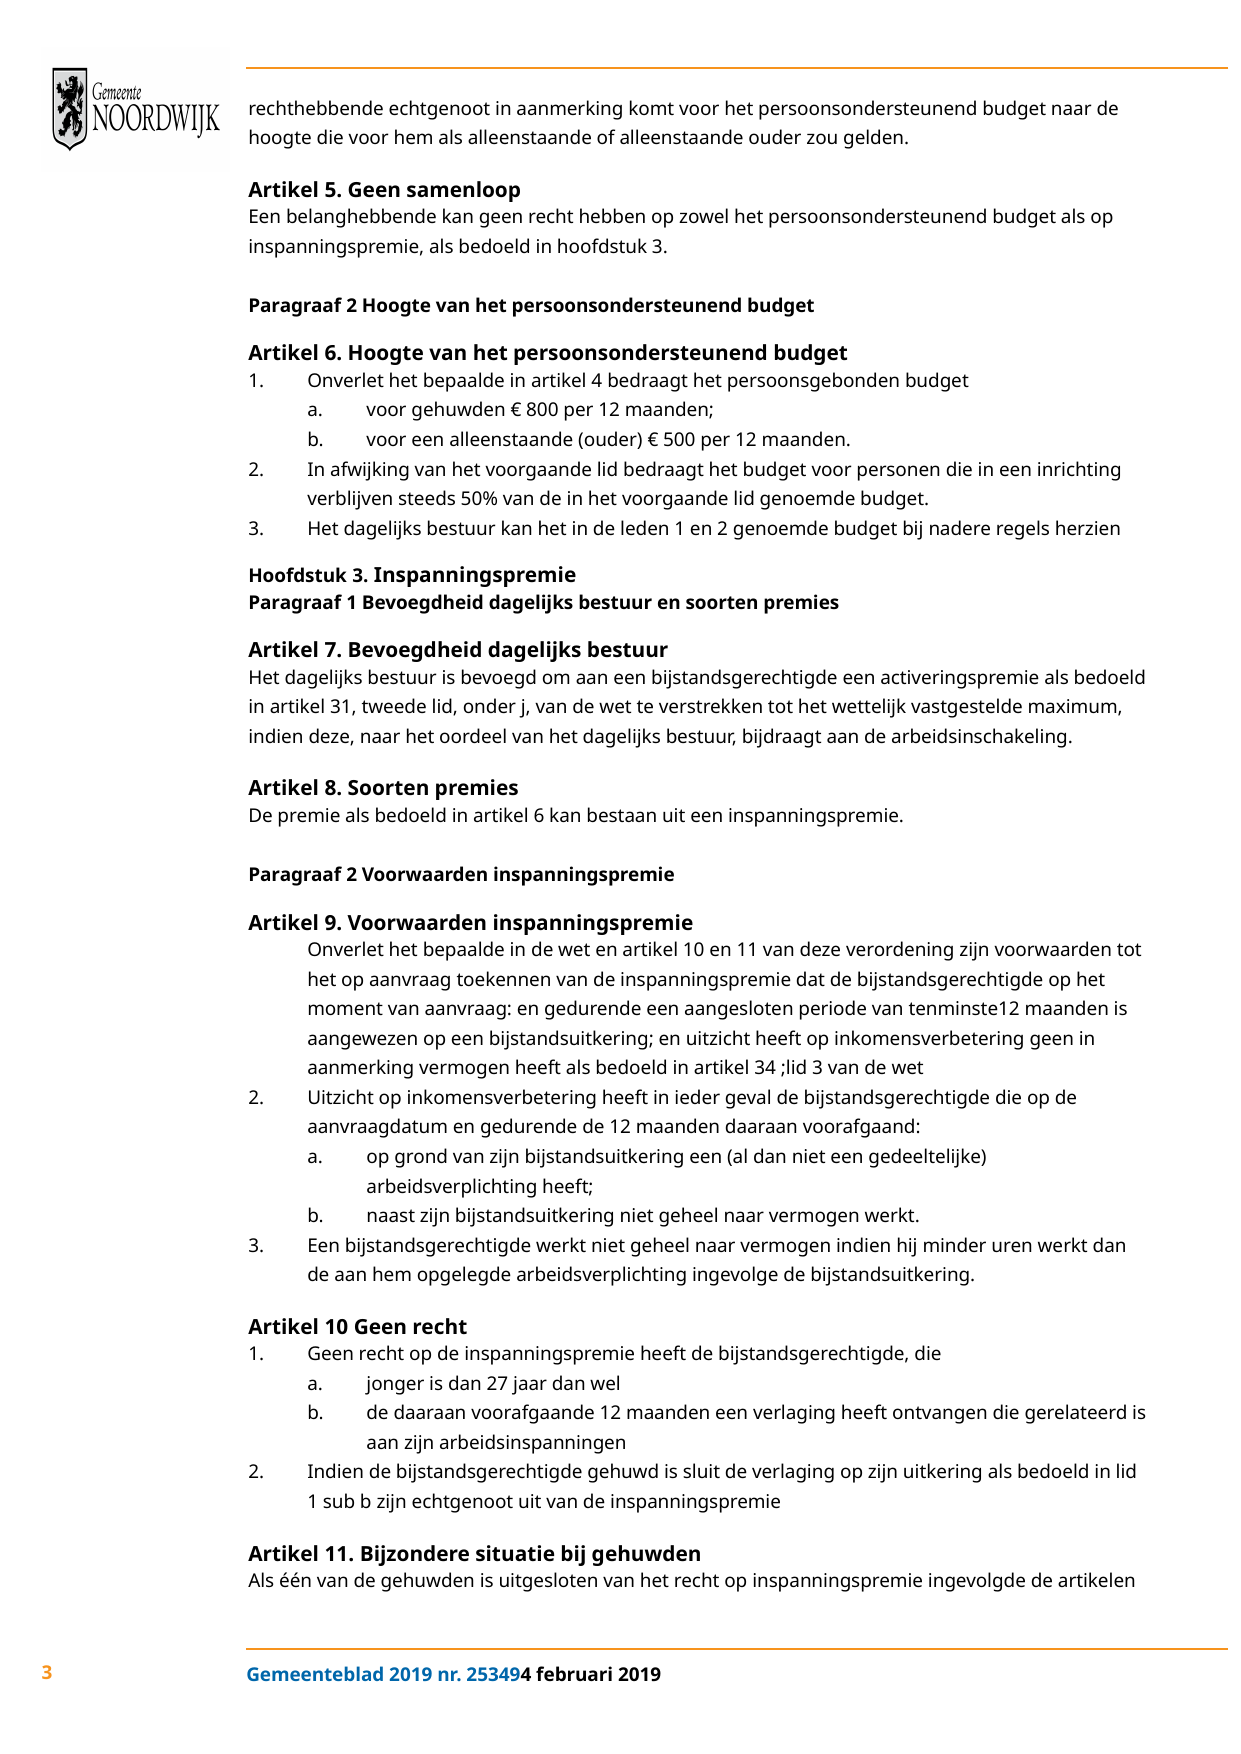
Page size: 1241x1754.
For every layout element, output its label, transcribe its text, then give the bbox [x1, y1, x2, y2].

text Artikel 11. Bijzondere situatie bij gehuwden [248, 1539, 1152, 1567]
list jonger is dan 27 jaar dan wel [307, 1370, 1152, 1396]
list naast zijn bijstandsuitkering niet geheel naar vermogen werkt. [307, 1202, 1152, 1228]
text Artikel 10 Geen recht [248, 1312, 1152, 1340]
list voor gehuwden € 800 per 12 maanden; [307, 397, 1152, 422]
text Paragraaf 1 Bevoegdheid dagelijks bestuur en soorten premies [248, 589, 1152, 615]
list Onverlet het bepaalde in artikel 4 bedraagt het persoonsgebonden budget [248, 367, 1152, 393]
picture [41, 47, 231, 172]
text Artikel 8. Soorten premies [248, 773, 1152, 802]
list Uitzicht op inkomensverbetering heeft in ieder geval de bijstandsgerechtigde die op de aanvraagdatum en gedurende de 12 maanden daaraan voorafgaand: [248, 1084, 1152, 1139]
list Een bijstandsgerechtigde werkt niet geheel naar vermogen indien hij minder uren werkt dan de aan hem opgelegde arbeidsverplichting ingevolge de bijstandsuitkering. [248, 1232, 1152, 1287]
list Indien de bijstandsgerechtigde gehuwd is sluit de verlaging op zijn uitkering als bedoeld in lid 1 sub b zijn echtgenoot uit van de inspanningspremie [248, 1459, 1152, 1514]
text Als één van de gehuwden is uitgesloten van het recht op inspanningspremie ingevolgde de artikelen [248, 1567, 1152, 1593]
text Hoofdstuk 3. Inspanningspremie [248, 561, 1152, 589]
list In afwijking van het voorgaande lid bedraagt het budget voor personen die in een inrichting verblijven steeds 50% van de in het voorgaande lid genoemde budget. [248, 456, 1152, 511]
text Het dagelijks bestuur is bevoegd om aan een bijstandsgerechtigde een activeringspremie als bedoeld in artikel 31, tweede lid, onder j, van de wet te verstrekken tot het wettelijk vastgestelde maximum, indien deze, naar het oordeel van het dagelijks bestuur, bijdraagt aan de arbeidsinschakeling. [248, 664, 1152, 749]
text Artikel 7. Bevoegdheid dagelijks bestuur [248, 636, 1152, 664]
text Artikel 9. Voorwaarden inspanningspremie [248, 908, 1152, 936]
list Het dagelijks bestuur kan het in de leden 1 en 2 genoemde budget bij nadere regels herzien [248, 515, 1152, 541]
list Geen recht op de inspanningspremie heeft de bijstandsgerechtigde, die [248, 1340, 1152, 1366]
list de daaraan voorafgaande 12 maanden een verlaging heeft ontvangen die gerelateerd is aan zijn arbeidsinspanningen [307, 1399, 1152, 1455]
text Artikel 5. Geen samenloop [248, 175, 1152, 203]
text Paragraaf 2 Voorwaarden inspanningspremie [248, 861, 1152, 887]
text Paragraaf 2 Hoogte van het persoonsondersteunend budget [248, 292, 1152, 318]
text De premie als bedoeld in artikel 6 kan bestaan uit een inspanningspremie. [248, 802, 1152, 828]
text Artikel 6. Hoogte van het persoonsondersteunend budget [248, 338, 1152, 367]
text rechthebbende echtgenoot in aanmerking komt voor het persoonsondersteunend budget naar de hoogte die voor hem als alleenstaande of alleenstaande ouder zou gelden. [248, 95, 1152, 150]
list voor een alleenstaande (ouder) € 500 per 12 maanden. [307, 426, 1152, 452]
list op grond van zijn bijstandsuitkering een (al dan niet een gedeeltelijke) arbeidsverplichting heeft; [307, 1143, 1152, 1198]
list Onverlet het bepaalde in de wet en artikel 10 en 11 van deze verordening zijn voorwaarden tot het op aanvraag toekennen van de inspanningspremie dat de bijstandsgerechtigde op het moment van aanvraag: en gedurende een aangesloten periode van tenminste12 maanden is aangewezen op een bijstandsuitkering; en uitzicht heeft op inkomensverbetering geen in aanmerking vermogen heeft als bedoeld in artikel 34 ;lid 3 van de wet [248, 936, 1152, 1080]
text Een belanghebbende kan geen recht hebben op zowel het persoonsondersteunend budget als op inspanningspremie, als bedoeld in hoofdstuk 3. [248, 203, 1152, 258]
